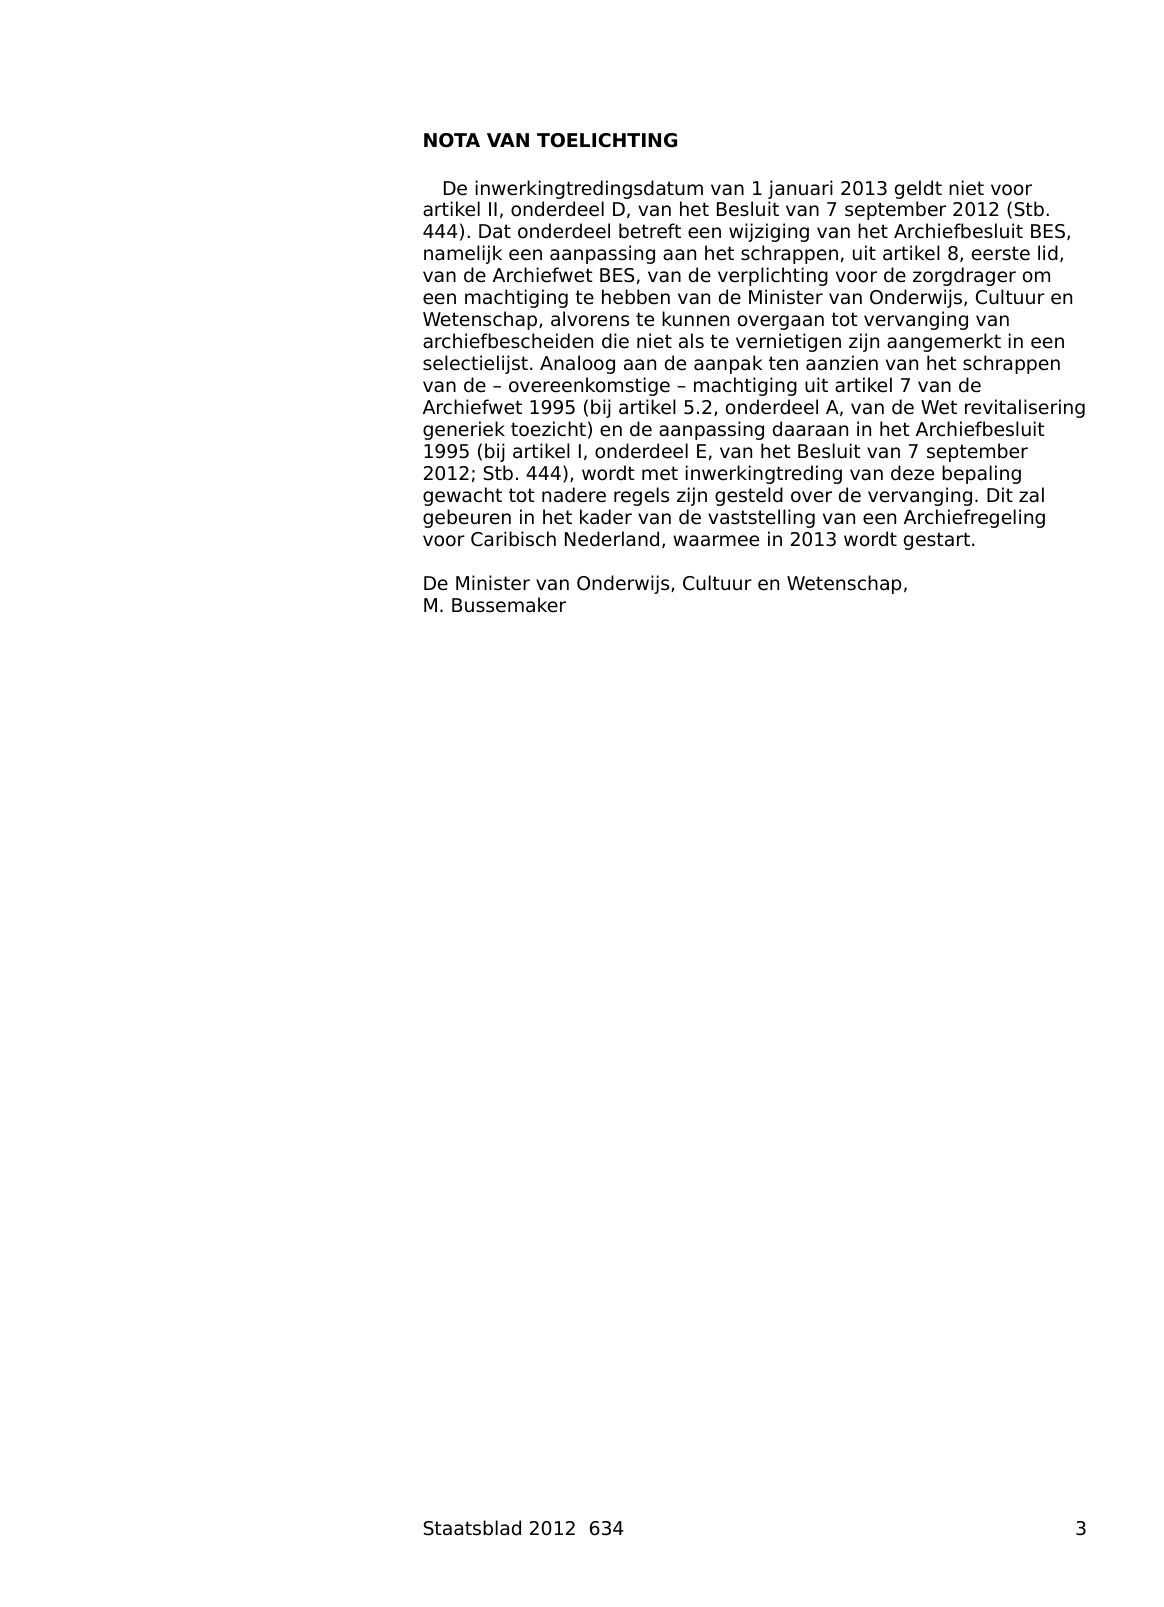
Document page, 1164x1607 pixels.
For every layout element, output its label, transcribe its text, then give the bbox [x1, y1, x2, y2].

text De Minister van Onderwijs, Cultuur en Wetenschap, M. Bussemaker [422, 573, 1087, 617]
text De inwerkingtredingsdatum van 1 januari 2013 geldt niet voor artikel II, onderdeel D, van het Besluit van 7 september 2012 (Stb. 444). Dat onderdeel betreft een wijziging van het Archiefbesluit BES, namelijk een aanpassing aan het schrappen, uit artikel 8, eerste lid, van de Archiefwet BES, van de verplichting voor de zorgdrager om een machtiging te hebben van de Minister van Onderwijs, Cultuur en Wetenschap, alvorens te kunnen overgaan tot vervanging van archiefbescheiden die niet als te vernietigen zijn aangemerkt in een selectielijst. Analoog aan de aanpak ten aanzien van het schrappen van de – overeenkomstige – machtiging uit artikel 7 van de Archiefwet 1995 (bij artikel 5.2, onderdeel A, van de Wet revitalisering generiek toezicht) en de aanpassing daaraan in het Archiefbesluit 1995 (bij artikel I, onderdeel E, van het Besluit van 7 september 2012; Stb. 444), wordt met inwerkingtreding van deze bepaling gewacht tot nadere regels zijn gesteld over de vervanging. Dit zal gebeuren in het kader van de vaststelling van een Archiefregeling voor Caribisch Nederland, waarmee in 2013 wordt gestart. [422, 177, 1087, 551]
subtitle NOTA VAN TOELICHTING [422, 130, 1087, 152]
